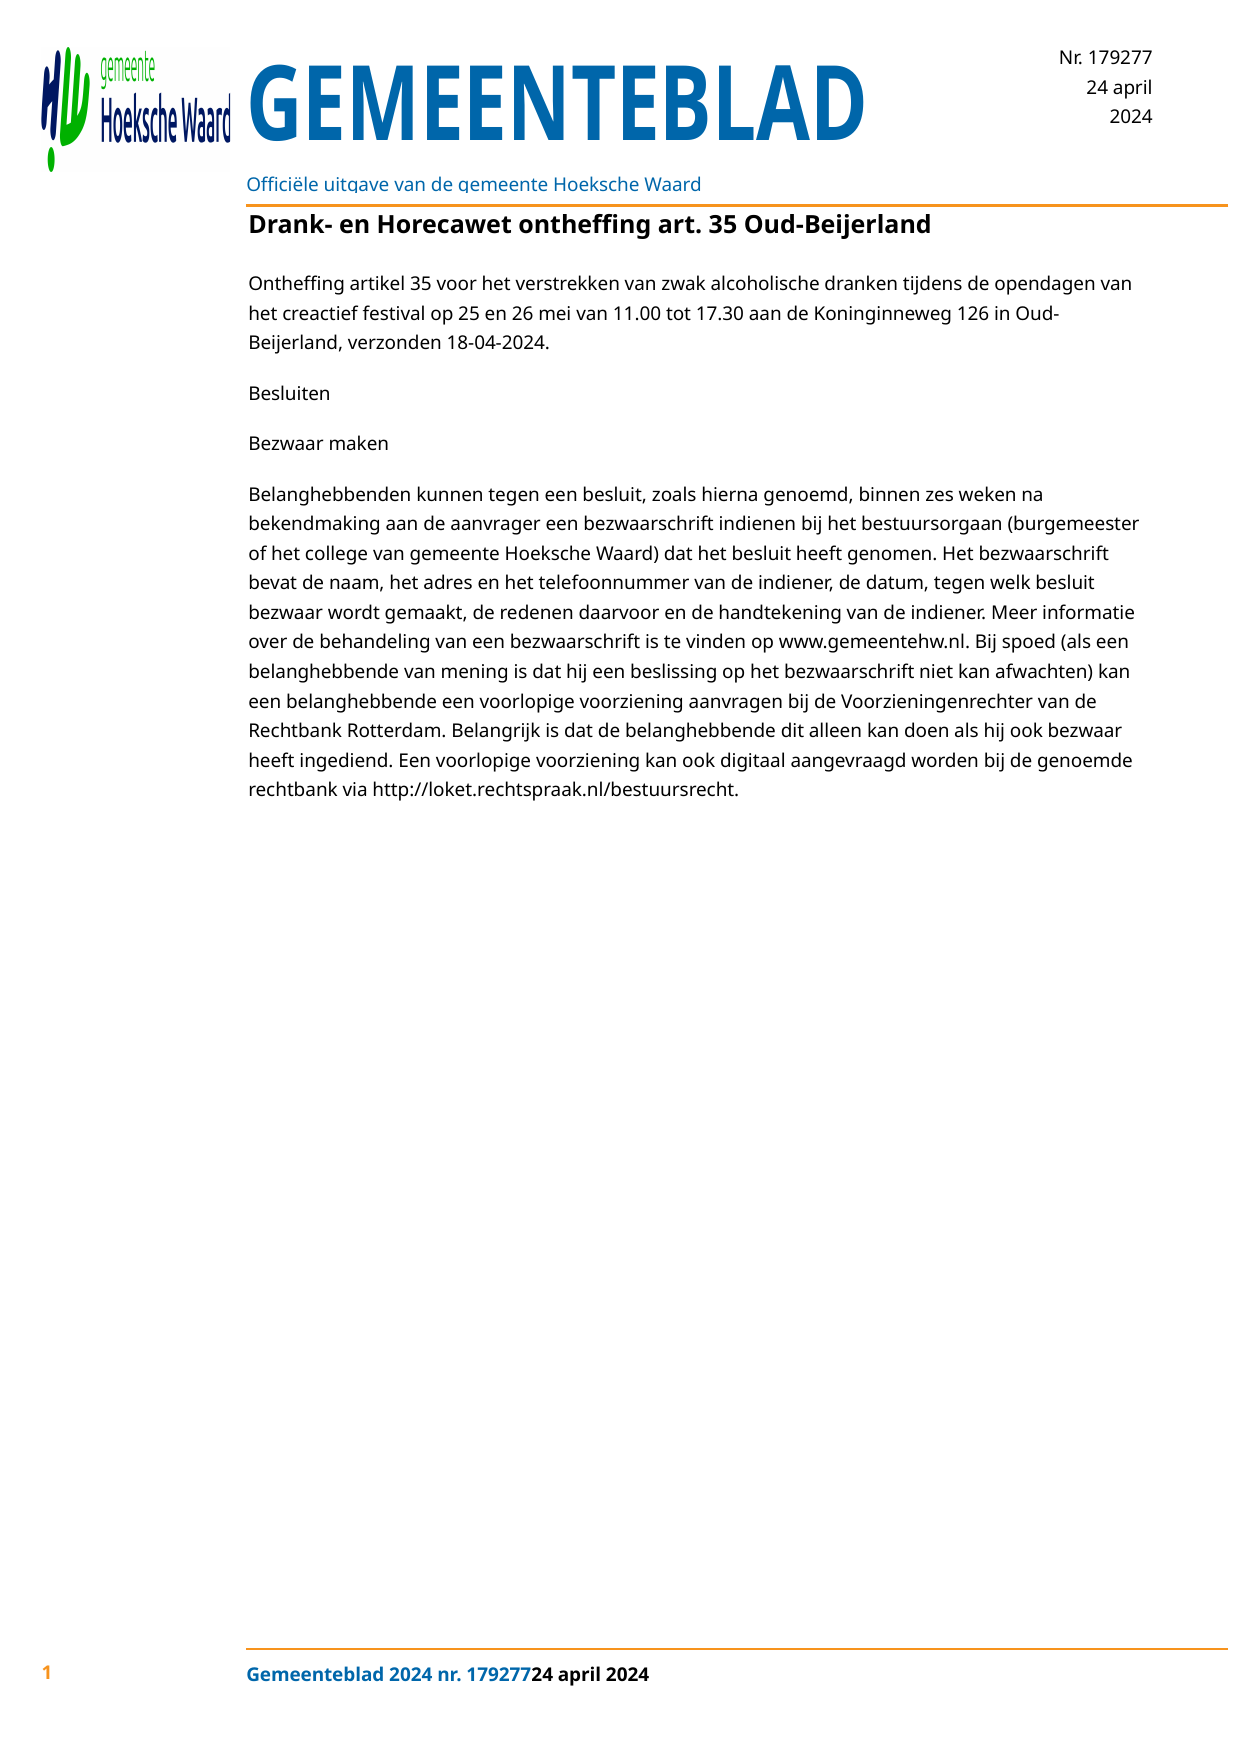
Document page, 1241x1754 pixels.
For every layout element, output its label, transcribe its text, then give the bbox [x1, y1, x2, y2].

text Belanghebbenden kunnen tegen een besluit, zoals hierna genoemd, binnen zes weken na bekendmaking aan de aanvrager een bezwaarschrift indienen bij het bestuursorgaan (burgemeester of het college van gemeente Hoeksche Waard) dat het besluit heeft genomen. Het bezwaarschrift bevat de naam, het adres en het telefoonnummer van de indiener, de datum, tegen welk besluit bezwaar wordt gemaakt, de redenen daarvoor en de handtekening van de indiener. Meer informatie over de behandeling van een bezwaarschrift is te vinden op www.gemeentehw.nl. Bij spoed (als een belanghebbende van mening is dat hij een beslissing op het bezwaarschrift niet kan afwachten) kan een belanghebbende een voorlopige voorziening aanvragen bij de Voorzieningenrechter van de Rechtbank Rotterdam. Belangrijk is dat de belanghebbende dit alleen kan doen als hij ook bezwaar heeft ingediend. Een voorlopige voorziening kan ook digitaal aangevraagd worden bij de genoemde rechtbank via http://loket.rechtspraak.nl/bestuursrecht. [248, 481, 1152, 802]
text Drank- en Horecawet ontheffing art. 35 Oud-Beijerland [248, 207, 1152, 241]
picture [41, 47, 231, 172]
text Bezwaar maken [248, 430, 1152, 456]
text Besluiten [248, 380, 1152, 406]
text Ontheffing artikel 35 voor het verstrekken van zwak alcoholische dranken tijdens de opendagen van het creactief festival op 25 en 26 mei van 11.00 tot 17.30 aan de Koninginneweg 126 in Oud-Beijerland, verzonden 18-04-2024. [248, 270, 1152, 355]
